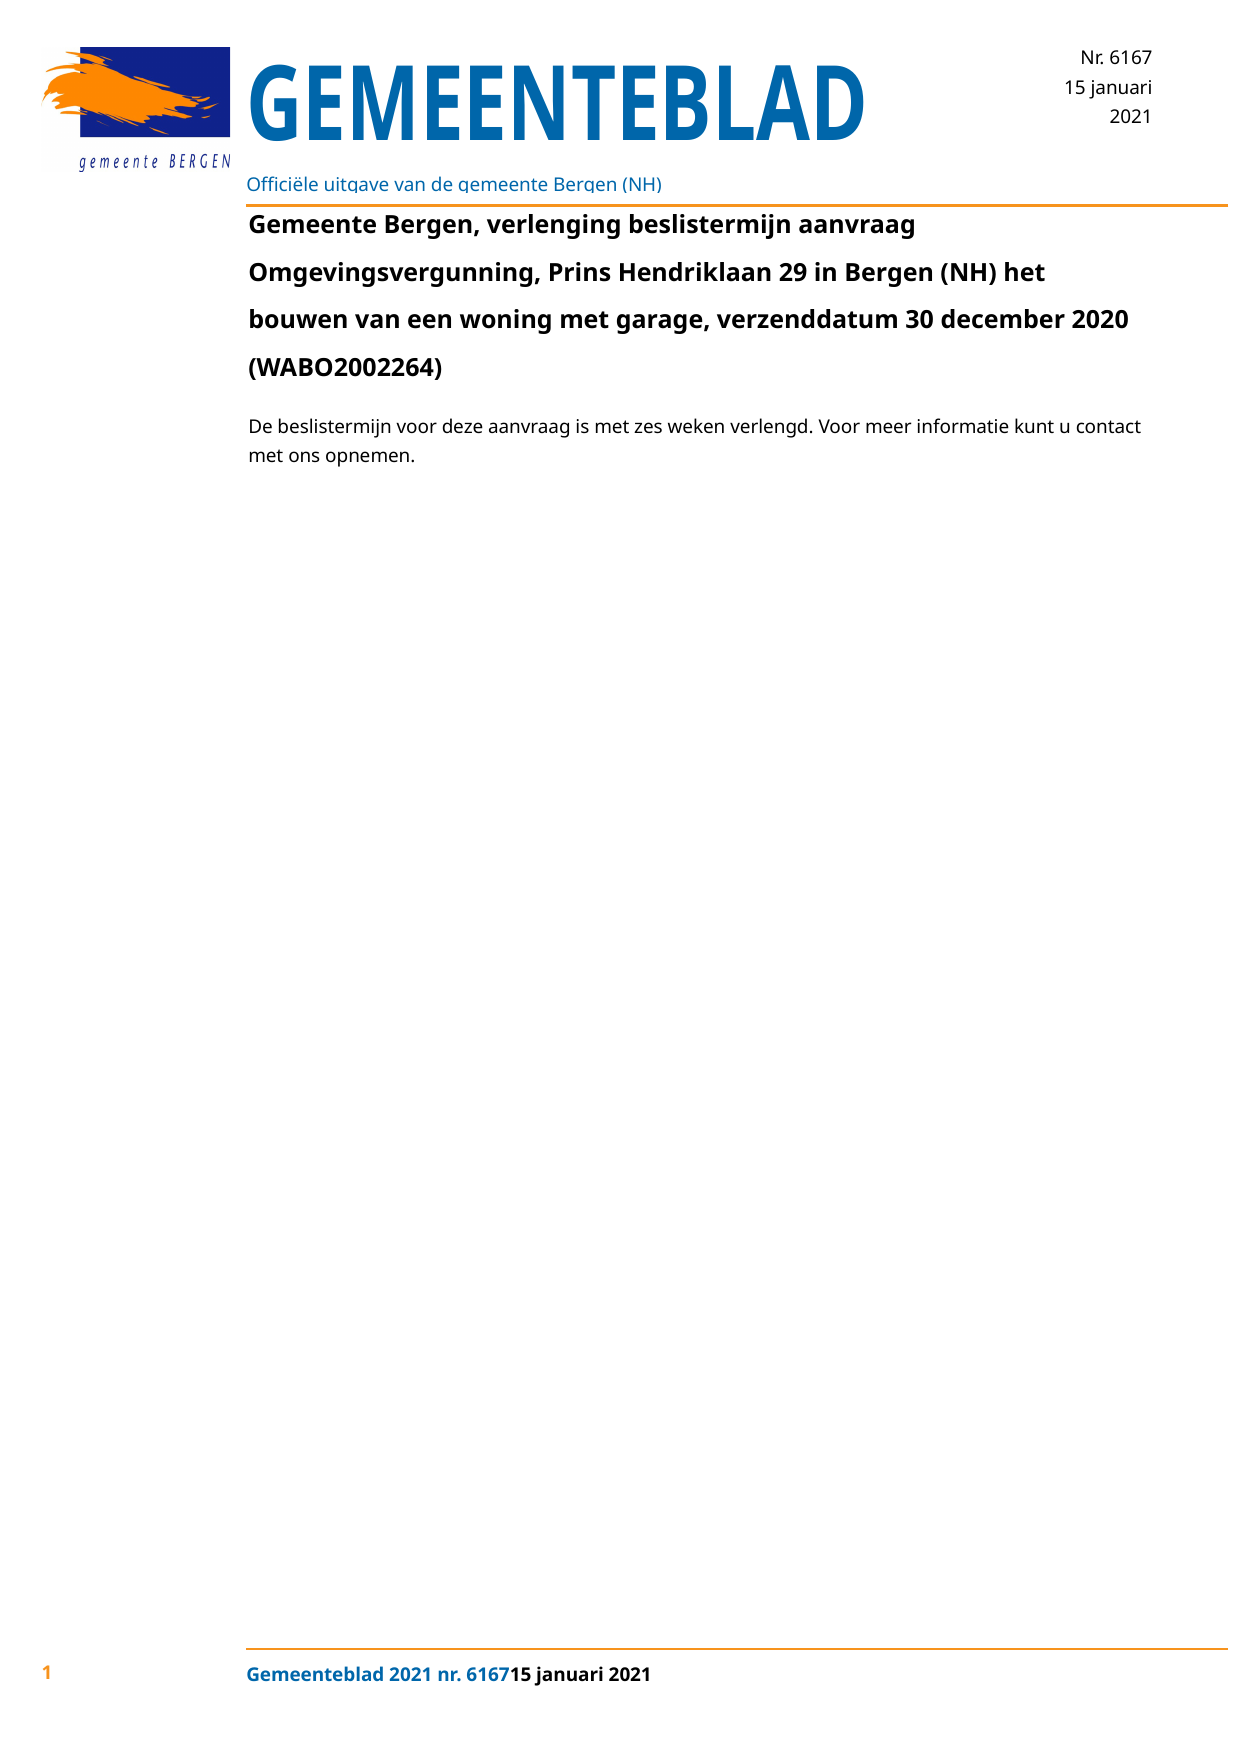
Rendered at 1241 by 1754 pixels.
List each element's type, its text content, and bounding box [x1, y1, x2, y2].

text De beslistermijn voor deze aanvraag is met zes weken verlengd. Voor meer informatie kunt u contact met ons opnemen. [248, 413, 1152, 468]
text Gemeente Bergen, verlenging beslistermijn aanvraag Omgevingsvergunning, Prins Hendriklaan 29 in Bergen (NH) het bouwen van een woning met garage, verzenddatum 30 december 2020 (WABO2002264) [248, 207, 1152, 384]
picture [41, 47, 231, 172]
